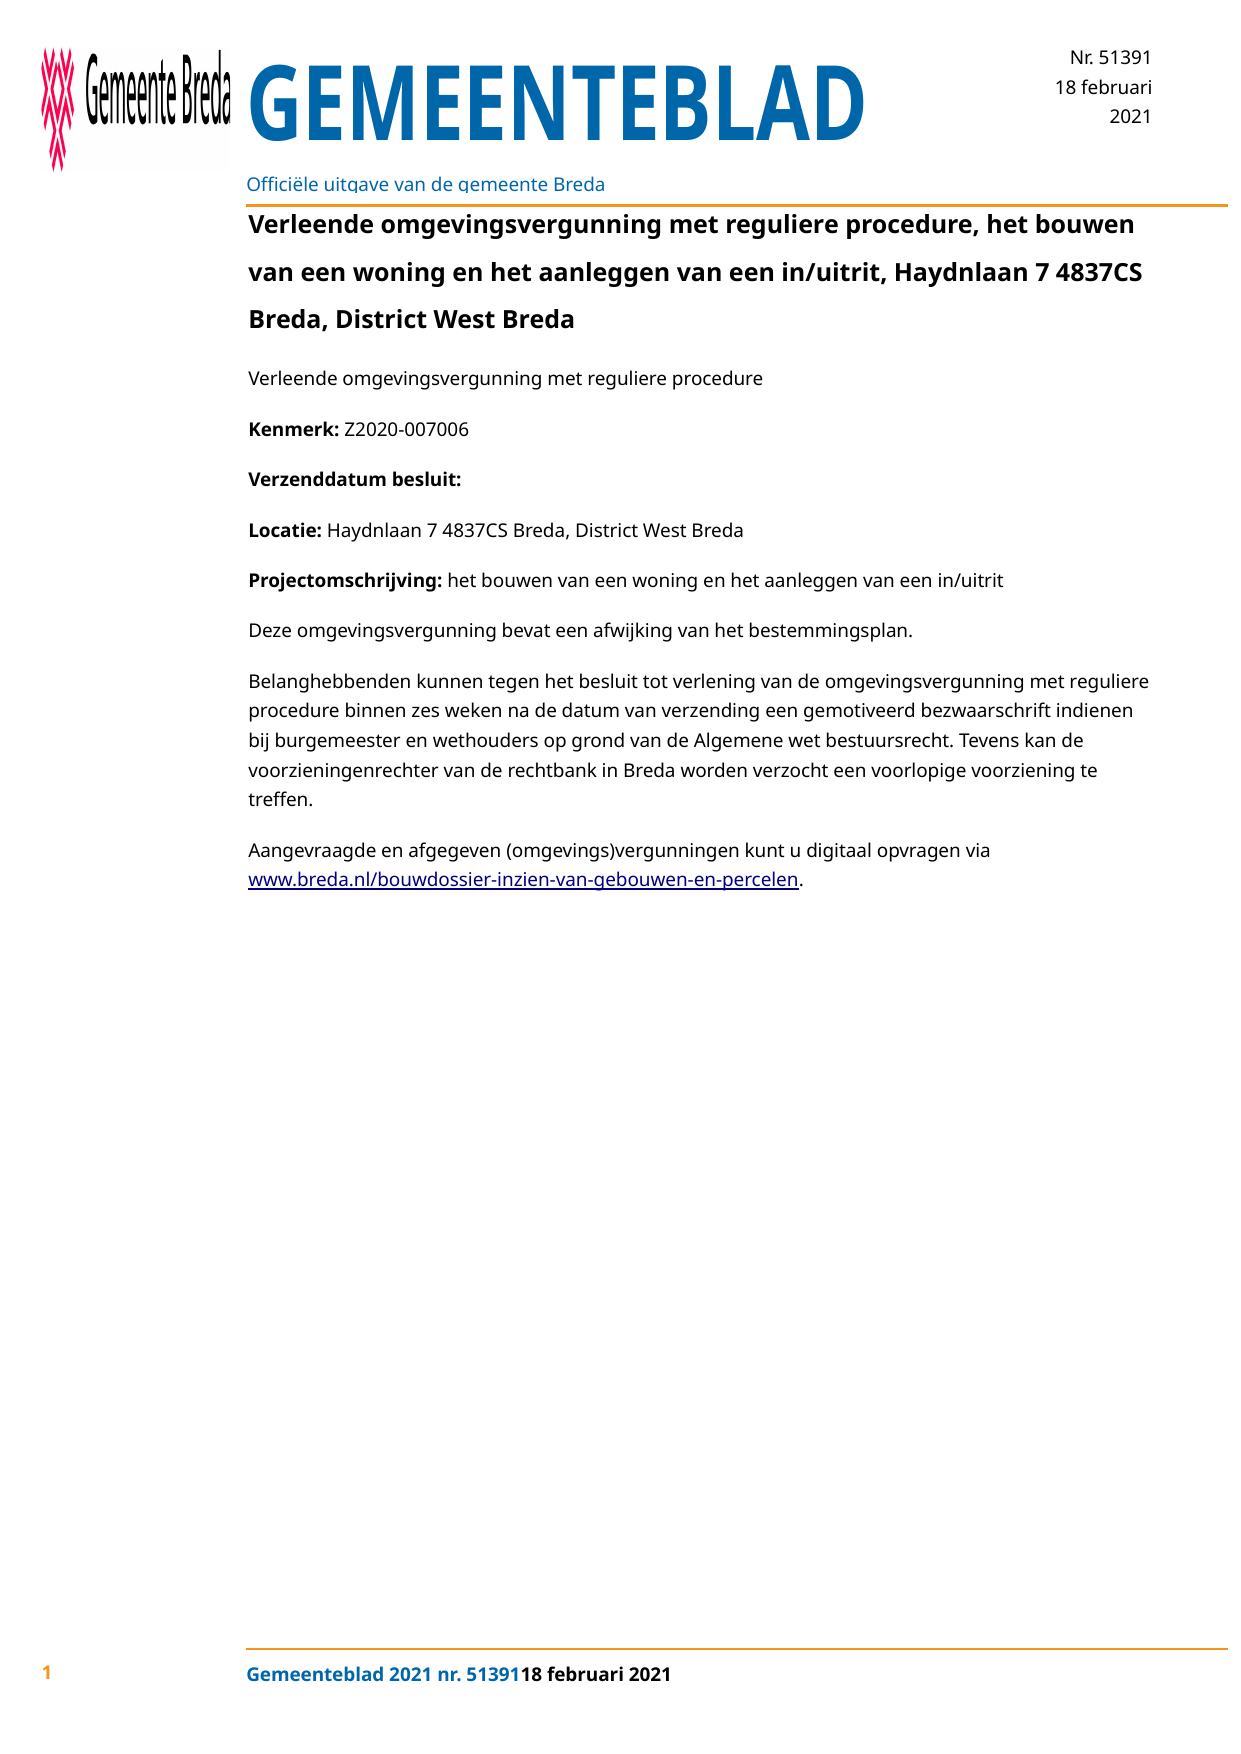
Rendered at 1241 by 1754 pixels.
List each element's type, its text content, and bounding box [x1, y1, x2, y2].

text Projectomschrijving: het bouwen van een woning en het aanleggen van een in/uitrit [248, 567, 1152, 593]
text Verleende omgevingsvergunning met reguliere procedure, het bouwen van een woning en het aanleggen van een in/uitrit, Haydnlaan 7 4837CS Breda, District West Breda [248, 207, 1152, 336]
text Belanghebbenden kunnen tegen het besluit tot verlening van de omgevingsvergunning met reguliere procedure binnen zes weken na de datum van verzending een gemotiveerd bezwaarschrift indienen bij burgemeester en wethouders op grond van de Algemene wet bestuursrecht. Tevens kan de voorzieningenrechter van de rechtbank in Breda worden verzocht een voorlopige voorziening te treffen. [248, 668, 1152, 812]
text Deze omgevingsvergunning bevat een afwijking van het bestemmingsplan. [248, 618, 1152, 643]
picture [41, 47, 231, 172]
text Aangevraagde en afgegeven (omgevings)vergunningen kunt u digitaal opvragen via www.breda.nl/bouwdossier-inzien-van-gebouwen-en-percelen. [248, 837, 1152, 892]
text Locatie: Haydnlaan 7 4837CS Breda, District West Breda [248, 517, 1152, 542]
text Verleende omgevingsvergunning met reguliere procedure [248, 366, 1152, 391]
text Kenmerk: Z2020-007006 [248, 416, 1152, 442]
text Verzenddatum besluit: [248, 466, 1152, 492]
